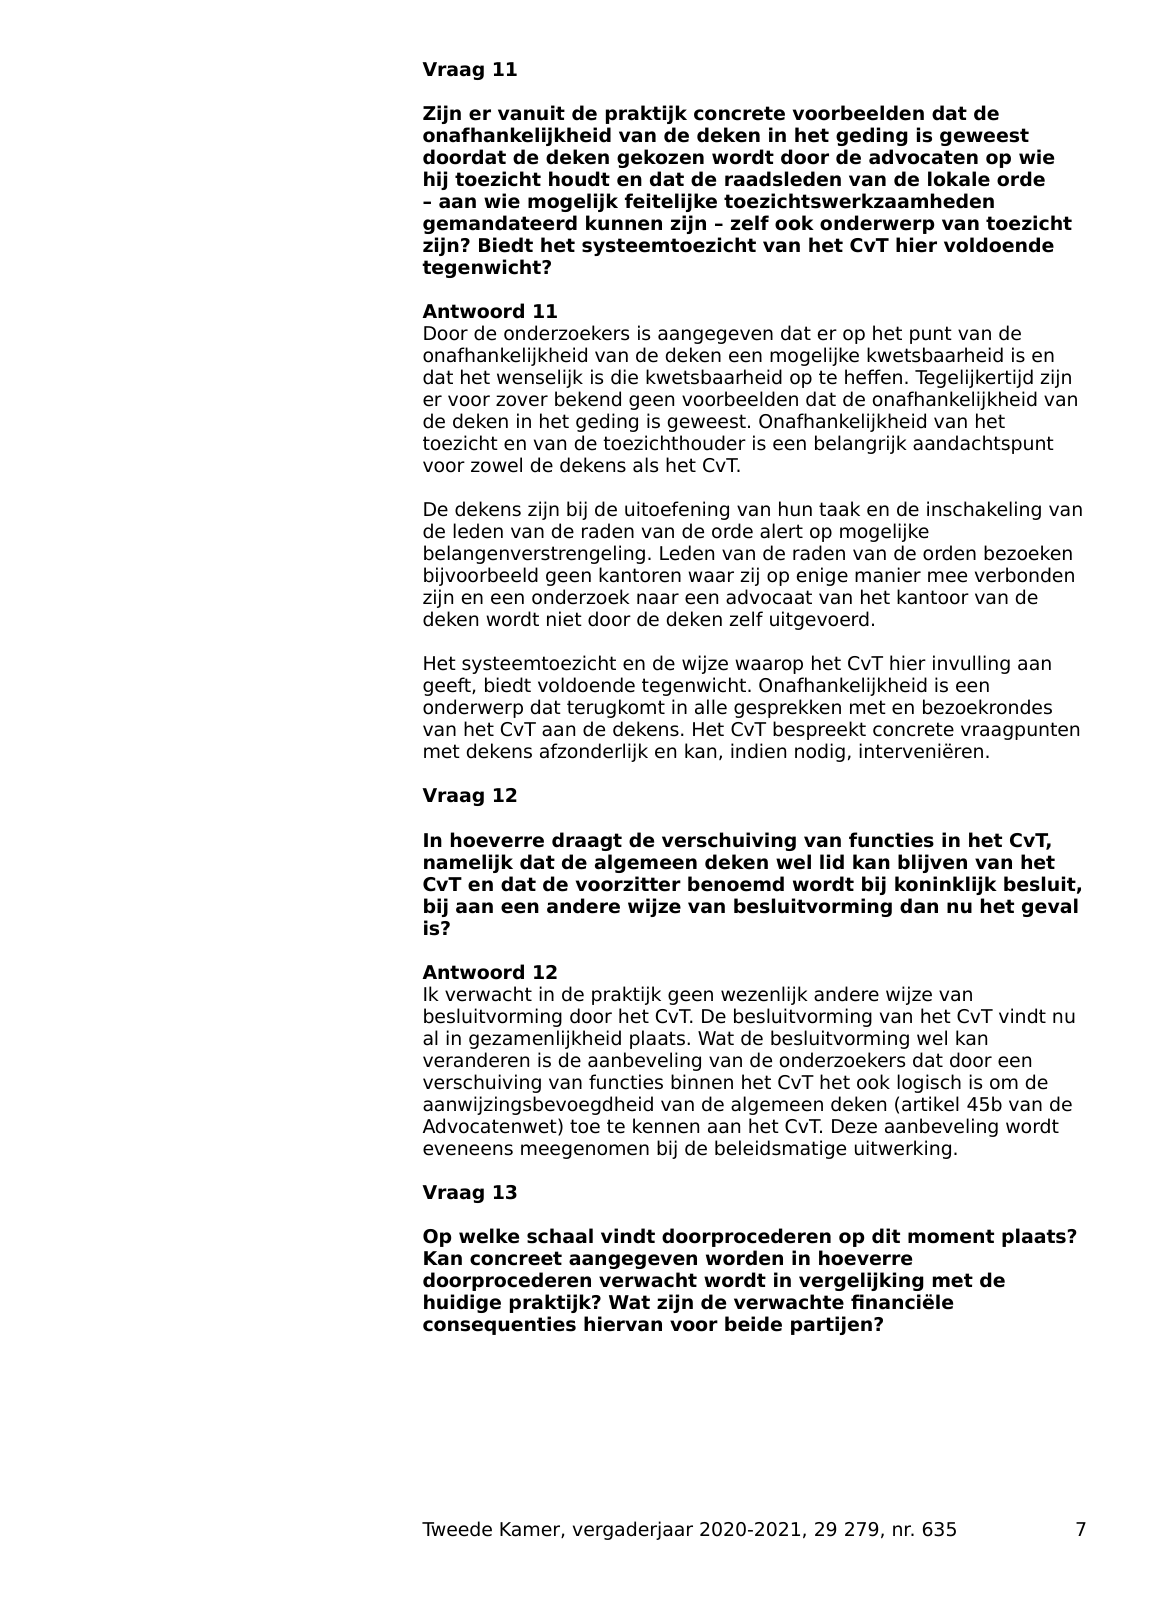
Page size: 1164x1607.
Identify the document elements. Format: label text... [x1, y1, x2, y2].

text In hoeverre draagt de verschuiving van functies in het CvT, namelijk dat de algemeen deken wel lid kan blijven van het CvT en dat de voorzitter benoemd wordt bij koninklijk besluit, bij aan een andere wijze van besluitvorming dan nu het geval is? [422, 829, 1087, 939]
text Op welke schaal vindt doorprocederen op dit moment plaats? Kan concreet aangegeven worden in hoeverre doorprocederen verwacht wordt in vergelijking met de huidige praktijk? Wat zijn de verwachte financiële consequenties hiervan voor beide partijen? [422, 1226, 1087, 1336]
subtitle Antwoord 12 [422, 962, 1087, 984]
text Zijn er vanuit de praktijk concrete voorbeelden dat de onafhankelijkheid van de deken in het geding is geweest doordat de deken gekozen wordt door de advocaten op wie hij toezicht houdt en dat de raadsleden van de lokale orde – aan wie mogelijk feitelijke toezichtswerkzaamheden gemandateerd kunnen zijn – zelf ook onderwerp van toezicht zijn? Biedt het systeemtoezicht van het CvT hier voldoende tegenwicht? [422, 103, 1087, 279]
text Ik verwacht in de praktijk geen wezenlijk andere wijze van besluitvorming door het CvT. De besluitvorming van het CvT vindt nu al in gezamenlijkheid plaats. Wat de besluitvorming wel kan veranderen is de aanbeveling van de onderzoekers dat door een verschuiving van functies binnen het CvT het ook logisch is om de aanwijzingsbevoegdheid van de algemeen deken (artikel 45b van de Advocatenwet) toe te kennen aan het CvT. Deze aanbeveling wordt eveneens meegenomen bij de beleidsmatige uitwerking. [422, 984, 1087, 1159]
subtitle Antwoord 11 [422, 301, 1087, 323]
subtitle Vraag 12 [422, 785, 1087, 807]
subtitle Vraag 13 [422, 1182, 1087, 1204]
text Door de onderzoekers is aangegeven dat er op het punt van de onafhankelijkheid van de deken een mogelijke kwetsbaarheid is en dat het wenselijk is die kwetsbaarheid op te heffen. Tegelijkertijd zijn er voor zover bekend geen voorbeelden dat de onafhankelijkheid van de deken in het geding is geweest. Onafhankelijkheid van het toezicht en van de toezichthouder is een belangrijk aandachtspunt voor zowel de dekens als het CvT. [422, 323, 1087, 477]
text Het systeemtoezicht en de wijze waarop het CvT hier invulling aan geeft, biedt voldoende tegenwicht. Onafhankelijkheid is een onderwerp dat terugkomt in alle gesprekken met en bezoekrondes van het CvT aan de dekens. Het CvT bespreekt concrete vraagpunten met dekens afzonderlijk en kan, indien nodig, interveniëren. [422, 653, 1087, 763]
subtitle Vraag 11 [422, 59, 1087, 81]
text De dekens zijn bij de uitoefening van hun taak en de inschakeling van de leden van de raden van de orde alert op mogelijke belangenverstrengeling. Leden van de raden van de orden bezoeken bijvoorbeeld geen kantoren waar zij op enige manier mee verbonden zijn en een onderzoek naar een advocaat van het kantoor van de deken wordt niet door de deken zelf uitgevoerd. [422, 499, 1087, 631]
